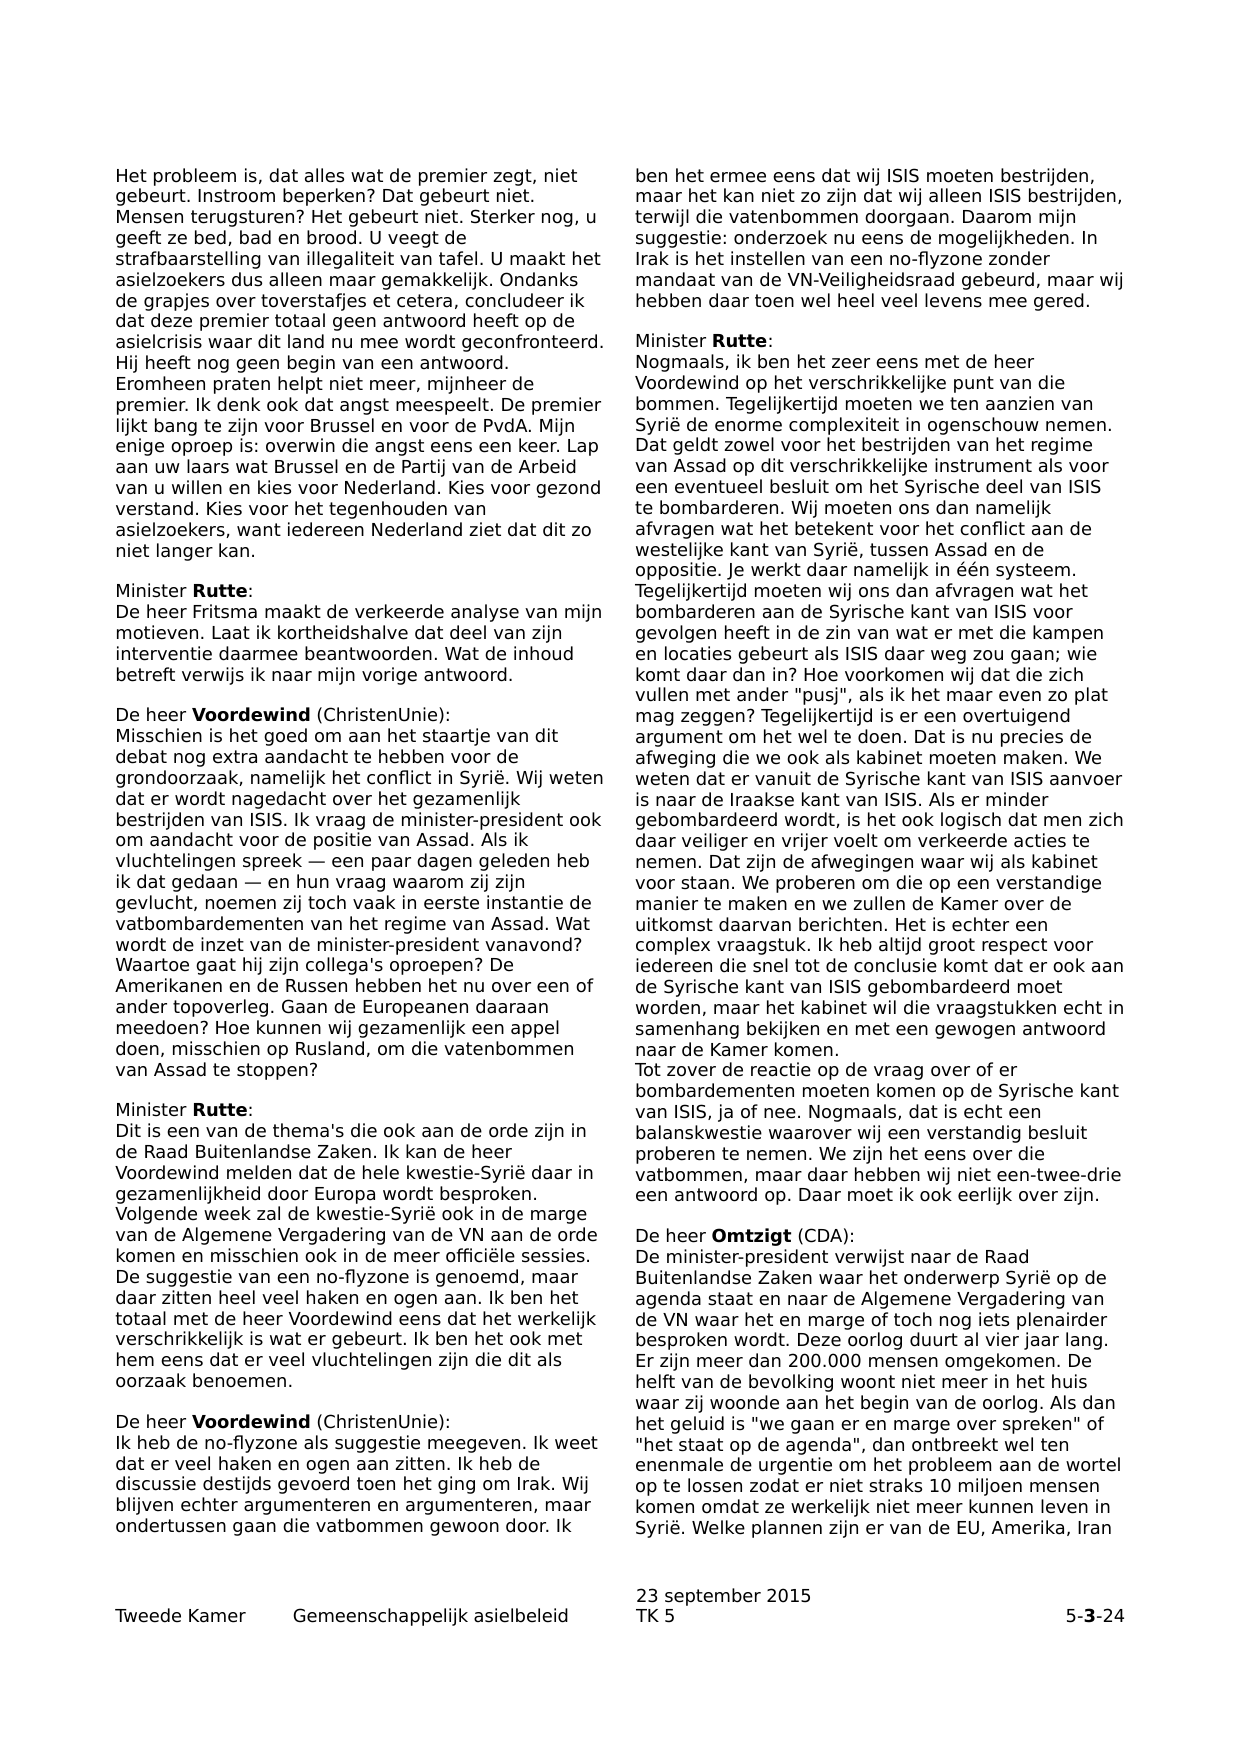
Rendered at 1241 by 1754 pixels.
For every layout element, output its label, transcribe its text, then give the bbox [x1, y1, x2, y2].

text De heer Fritsma maakt de verkeerde analyse van mijn motieven. Laat ik kortheidshalve dat deel van zijn interventie daarmee beantwoorden. Wat de inhoud betreft verwijs ik naar mijn vorige antwoord. [115, 602, 605, 685]
text Minister Rutte: [635, 331, 1125, 352]
text De heer Omtzigt (CDA): [635, 1226, 1125, 1247]
text Misschien is het goed om aan het staartje van dit debat nog extra aandacht te hebben voor de grondoorzaak, namelijk het conflict in Syrië. Wij weten dat er wordt nagedacht over het gezamenlijk bestrijden van ISIS. Ik vraag de minister-president ook om aandacht voor de positie van Assad. Als ik vluchtelingen spreek — een paar dagen geleden heb ik dat gedaan — en hun vraag waarom zij zijn gevlucht, noemen zij toch vaak in eerste instantie de vatbombardementen van het regime van Assad. Wat wordt de inzet van de minister-president vanavond? Waartoe gaat hij zijn collega's oproepen? De Amerikanen en de Russen hebben het nu over een of ander topoverleg. Gaan de Europeanen daaraan meedoen? Hoe kunnen wij gezamenlijk een appel doen, misschien op Rusland, om die vatenbommen van Assad te stoppen? [115, 726, 605, 1080]
text Nogmaals, ik ben het zeer eens met de heer Voordewind op het verschrikkelijke punt van die bommen. Tegelijkertijd moeten we ten aanzien van Syrië de enorme complexiteit in ogenschouw nemen. Dat geldt zowel voor het bestrijden van het regime van Assad op dit verschrikkelijke instrument als voor een eventueel besluit om het Syrische deel van ISIS te bombarderen. Wij moeten ons dan namelijk afvragen wat het betekent voor het conflict aan de westelijke kant van Syrië, tussen Assad en de oppositie. Je werkt daar namelijk in één systeem. Tegelijkertijd moeten wij ons dan afvragen wat het bombarderen aan de Syrische kant van ISIS voor gevolgen heeft in de zin van wat er met die kampen en locaties gebeurt als ISIS daar weg zou gaan; wie komt daar dan in? Hoe voorkomen wij dat die zich vullen met ander "pusj", als ik het maar even zo plat mag zeggen? Tegelijkertijd is er een overtuigend argument om het wel te doen. Dat is nu precies de afweging die we ook als kabinet moeten maken. We weten dat er vanuit de Syrische kant van ISIS aanvoer is naar de Iraakse kant van ISIS. Als er minder gebombardeerd wordt, is het ook logisch dat men zich daar veiliger en vrijer voelt om verkeerde acties te nemen. Dat zijn de afwegingen waar wij als kabinet voor staan. We proberen om die op een verstandige manier te maken en we zullen de Kamer over de uitkomst daarvan berichten. Het is echter een complex vraagstuk. Ik heb altijd groot respect voor iedereen die snel tot de conclusie komt dat er ook aan de Syrische kant van ISIS gebombardeerd moet worden, maar het kabinet wil die vraagstukken echt in samenhang bekijken en met een gewogen antwoord naar de Kamer komen. [635, 352, 1125, 1060]
text Minister Rutte: [115, 1100, 605, 1121]
text Dit is een van de thema's die ook aan de orde zijn in de Raad Buitenlandse Zaken. Ik kan de heer Voordewind melden dat de hele kwestie-Syrië daar in gezamenlijkheid door Europa wordt besproken. Volgende week zal de kwestie-Syrië ook in de marge van de Algemene Vergadering van de VN aan de orde komen en misschien ook in de meer officiële sessies. De suggestie van een no-flyzone is genoemd, maar daar zitten heel veel haken en ogen aan. Ik ben het totaal met de heer Voordewind eens dat het werkelijk verschrikkelijk is wat er gebeurt. Ik ben het ook met hem eens dat er veel vluchtelingen zijn die dit als oorzaak benoemen. [115, 1121, 605, 1392]
text Het probleem is, dat alles wat de premier zegt, niet gebeurt. Instroom beperken? Dat gebeurt niet. Mensen terugsturen? Het gebeurt niet. Sterker nog, u geeft ze bed, bad en brood. U veegt de strafbaarstelling van illegaliteit van tafel. U maakt het asielzoekers dus alleen maar gemakkelijk. Ondanks de grapjes over toverstafjes et cetera, concludeer ik dat deze premier totaal geen antwoord heeft op de asielcrisis waar dit land nu mee wordt geconfronteerd. Hij heeft nog geen begin van een antwoord. Eromheen praten helpt niet meer, mijnheer de premier. Ik denk ook dat angst meespeelt. De premier lijkt bang te zijn voor Brussel en voor de PvdA. Mijn enige oproep is: overwin die angst eens een keer. Lap aan uw laars wat Brussel en de Partij van de Arbeid van u willen en kies voor Nederland. Kies voor gezond verstand. Kies voor het tegenhouden van asielzoekers, want iedereen Nederland ziet dat dit zo niet langer kan. [115, 165, 605, 561]
text ben het ermee eens dat wij ISIS moeten bestrijden, maar het kan niet zo zijn dat wij alleen ISIS bestrijden, terwijl die vatenbommen doorgaan. Daarom mijn suggestie: onderzoek nu eens de mogelijkheden. In Irak is het instellen van een no-flyzone zonder mandaat van de VN-Veiligheidsraad gebeurd, maar wij hebben daar toen wel heel veel levens mee gered. [635, 165, 1125, 311]
text De heer Voordewind (ChristenUnie): [115, 705, 605, 726]
text Ik heb de no-flyzone als suggestie meegeven. Ik weet dat er veel haken en ogen aan zitten. Ik heb de discussie destijds gevoerd toen het ging om Irak. Wij blijven echter argumenteren en argumenteren, maar ondertussen gaan die vatbommen gewoon door. Ik [115, 1432, 605, 1537]
text De heer Voordewind (ChristenUnie): [115, 1412, 605, 1432]
text De minister-president verwijst naar de Raad Buitenlandse Zaken waar het onderwerp Syrië op de agenda staat en naar de Algemene Vergadering van de VN waar het en marge of toch nog iets plenairder besproken wordt. Deze oorlog duurt al vier jaar lang. Er zijn meer dan 200.000 mensen omgekomen. De helft van de bevolking woont niet meer in het huis waar zij woonde aan het begin van de oorlog. Als dan het geluid is "we gaan er en marge over spreken" of "het staat op de agenda", dan ontbreekt wel ten enenmale de urgentie om het probleem aan de wortel op te lossen zodat er niet straks 10 miljoen mensen komen omdat ze werkelijk niet meer kunnen leven in Syrië. Welke plannen zijn er van de EU, Amerika, Iran [635, 1247, 1125, 1538]
text Tot zover de reactie op de vraag over of er bombardementen moeten komen op de Syrische kant van ISIS, ja of nee. Nogmaals, dat is echt een balanskwestie waarover wij een verstandig besluit proberen te nemen. We zijn het eens over die vatbommen, maar daar hebben wij niet een-twee-drie een antwoord op. Daar moet ik ook eerlijk over zijn. [635, 1060, 1125, 1206]
text Minister Rutte: [115, 581, 605, 602]
